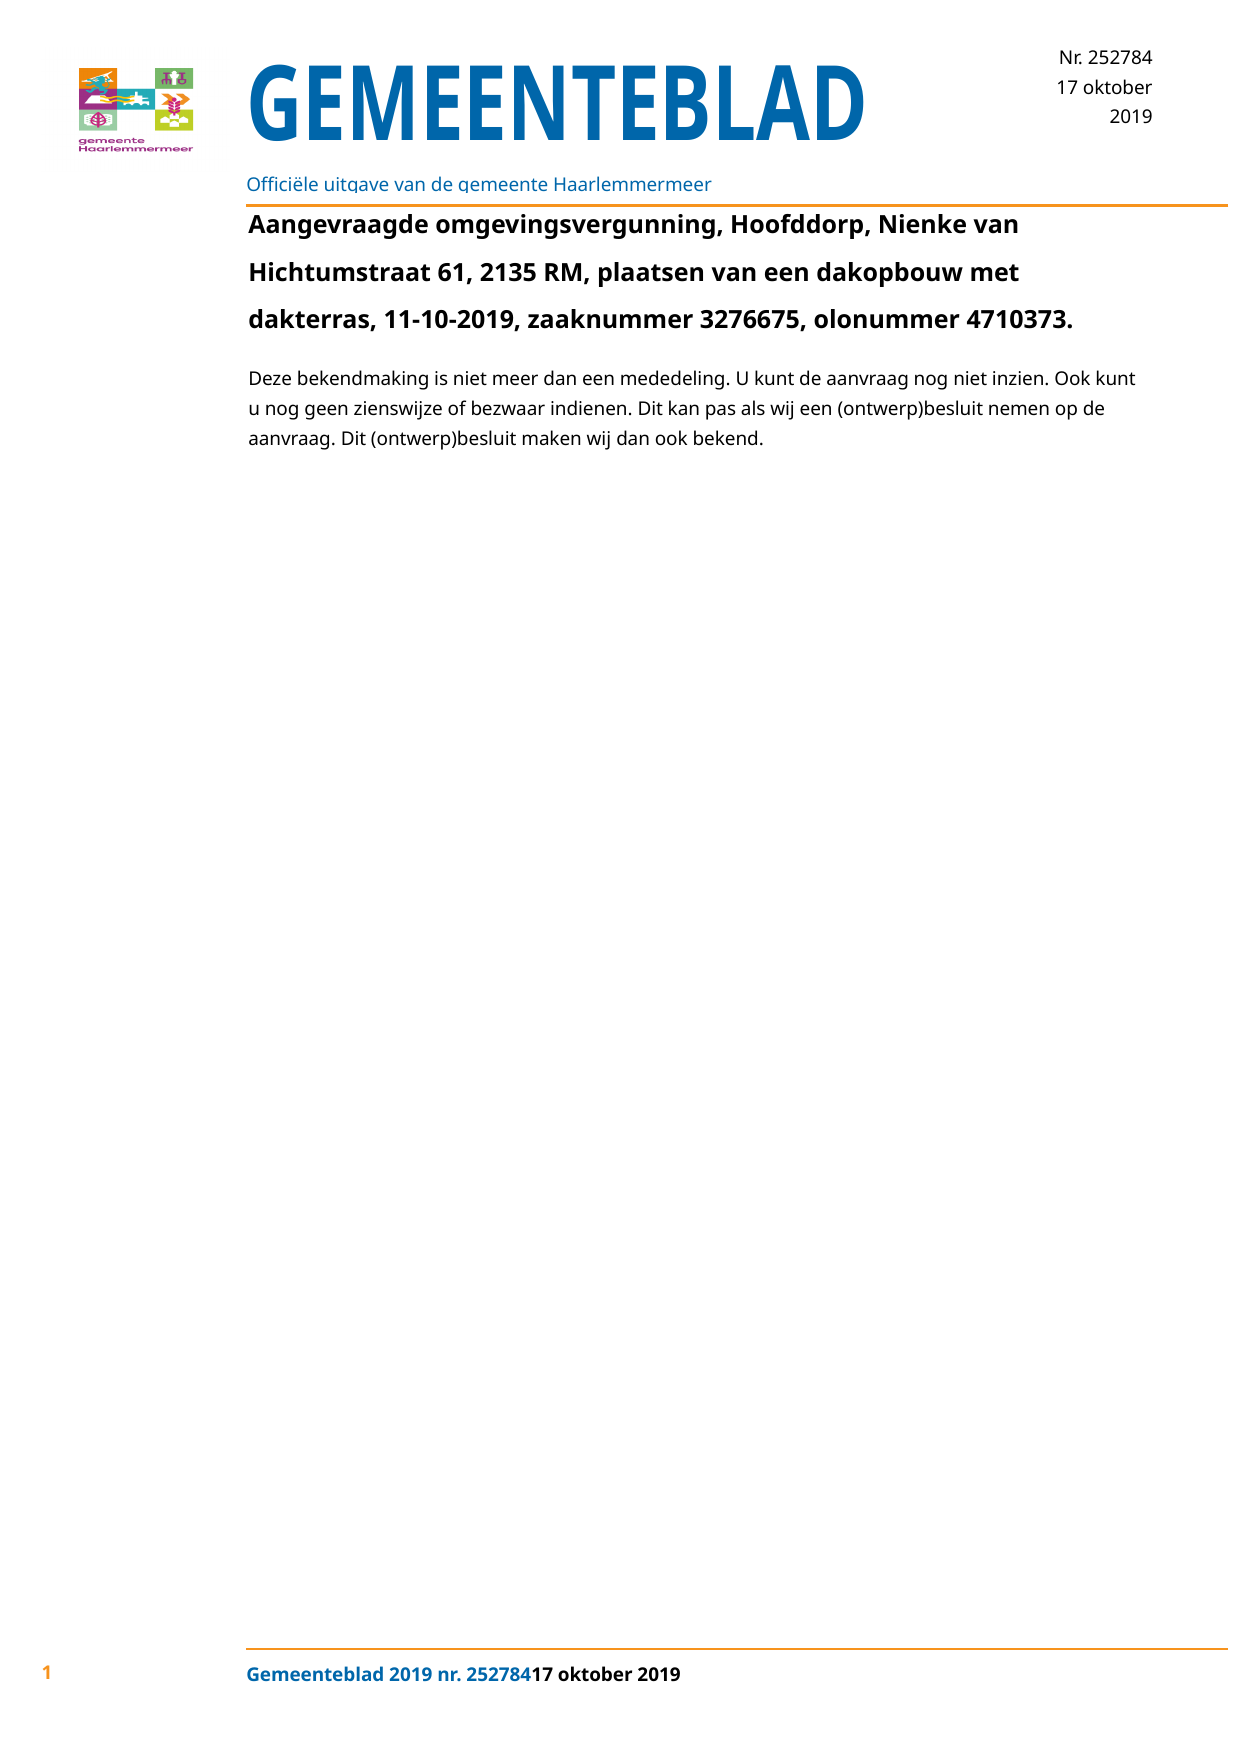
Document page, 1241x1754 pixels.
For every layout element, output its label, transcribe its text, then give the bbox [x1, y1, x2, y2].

text Deze bekendmaking is niet meer dan een mededeling. U kunt de aanvraag nog niet inzien. Ook kunt u nog geen zienswijze of bezwaar indienen. Dit kan pas als wij een (ontwerp)besluit nemen op de aanvraag. Dit (ontwerp)besluit maken wij dan ook bekend. [248, 366, 1152, 450]
picture [41, 47, 231, 172]
text Aangevraagde omgevingsvergunning, Hoofddorp, Nienke van Hichtumstraat 61, 2135 RM, plaatsen van een dakopbouw met dakterras, 11-10-2019, zaaknummer 3276675, olonummer 4710373. [248, 207, 1152, 336]
